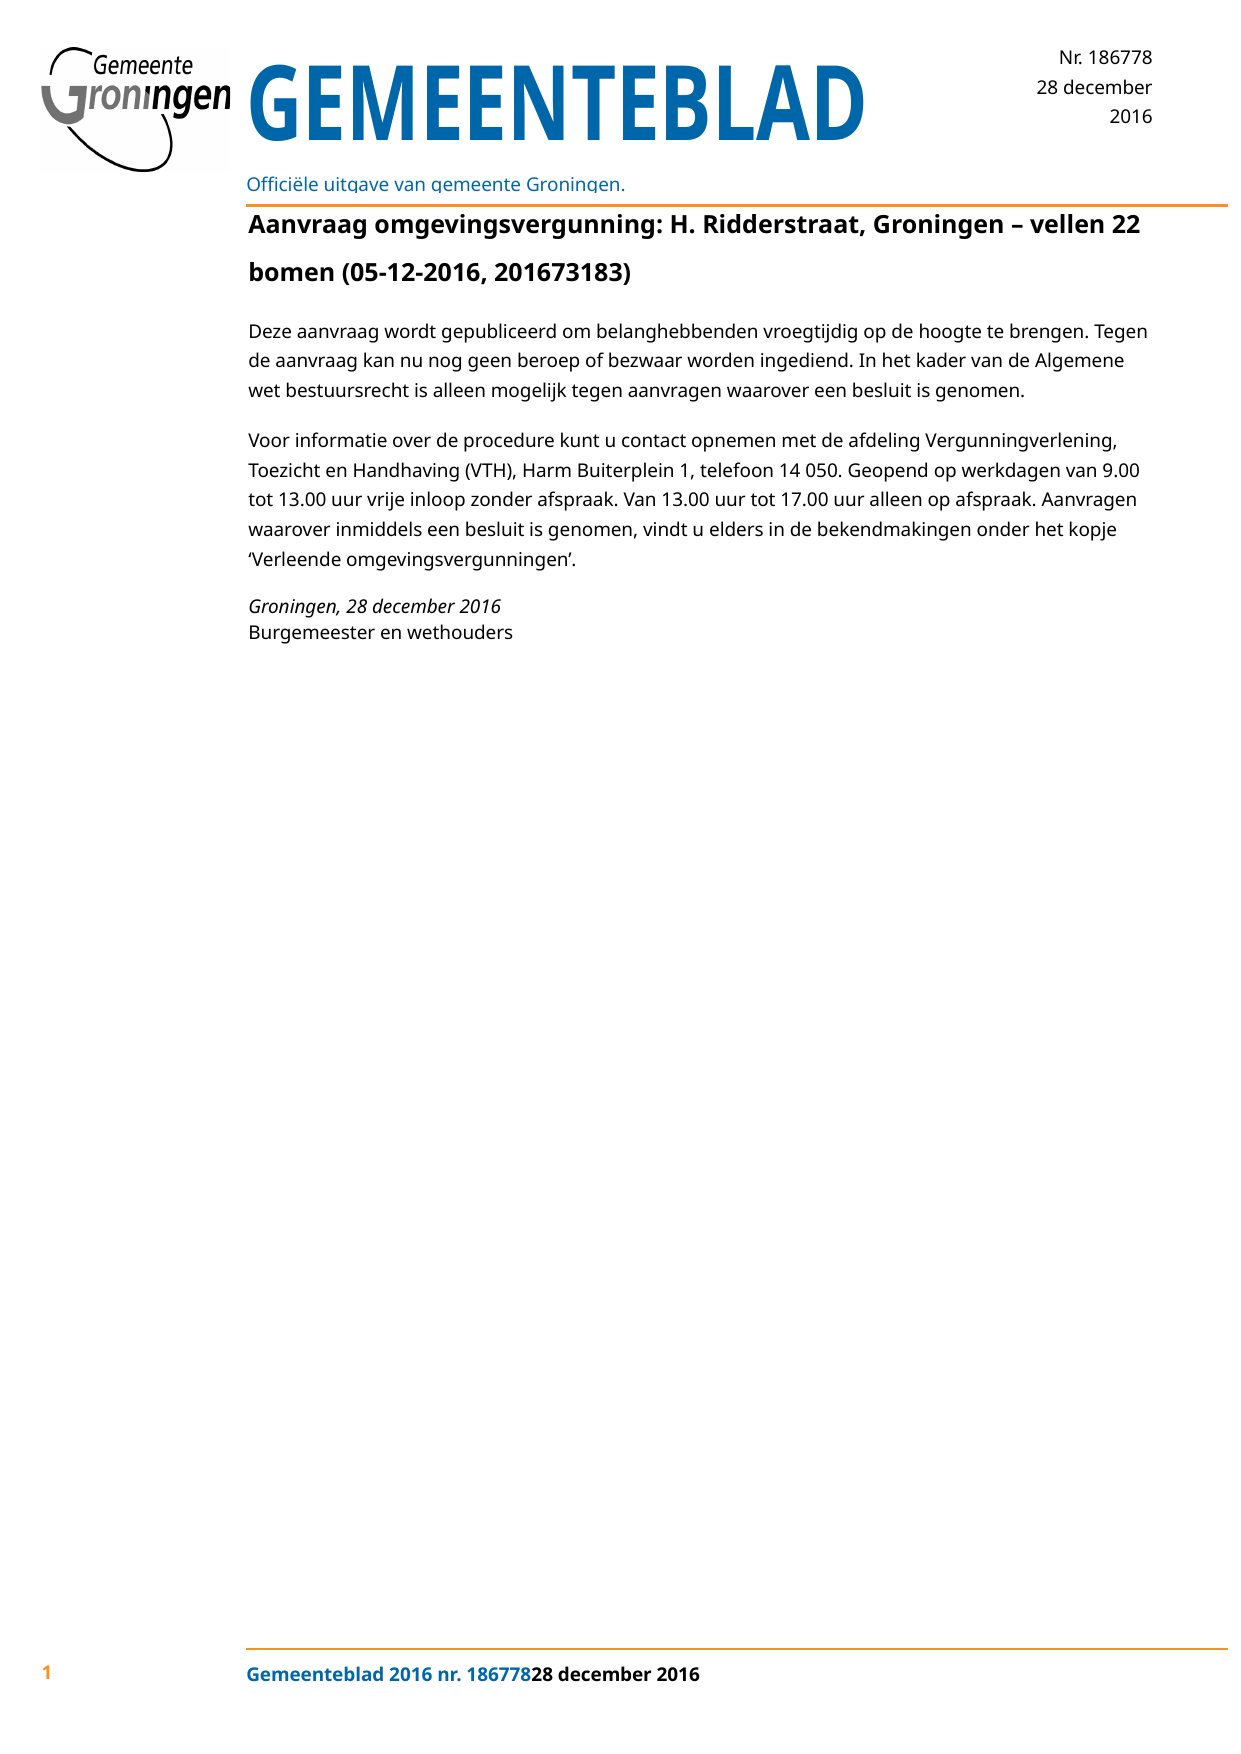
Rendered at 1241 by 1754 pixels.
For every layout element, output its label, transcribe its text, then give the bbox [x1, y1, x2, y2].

text Deze aanvraag wordt gepubliceerd om belanghebbenden vroegtijdig op de hoogte te brengen. Tegen de aanvraag kan nu nog geen beroep of bezwaar worden ingediend. In het kader van de Algemene wet bestuursrecht is alleen mogelijk tegen aanvragen waarover een besluit is genomen. [248, 318, 1152, 403]
text Aanvraag omgevingsvergunning: H. Ridderstraat, Groningen – vellen 22 bomen (05-12-2016, 201673183) [248, 207, 1152, 288]
text Burgemeester en wethouders [248, 619, 1152, 645]
text Voor informatie over de procedure kunt u contact opnemen met de afdeling Vergunningverlening, Toezicht en Handhaving (VTH), Harm Buiterplein 1, telefoon 14 050. Geopend op werkdagen van 9.00 tot 13.00 uur vrije inloop zonder afspraak. Van 13.00 uur tot 17.00 uur alleen op afspraak. Aanvragen waarover inmiddels een besluit is genomen, vindt u elders in de bekendmakingen onder het kopje ‘Verleende omgevingsvergunningen’. [248, 427, 1152, 572]
picture [41, 47, 231, 172]
text Groningen, 28 december 2016 [248, 594, 1152, 619]
